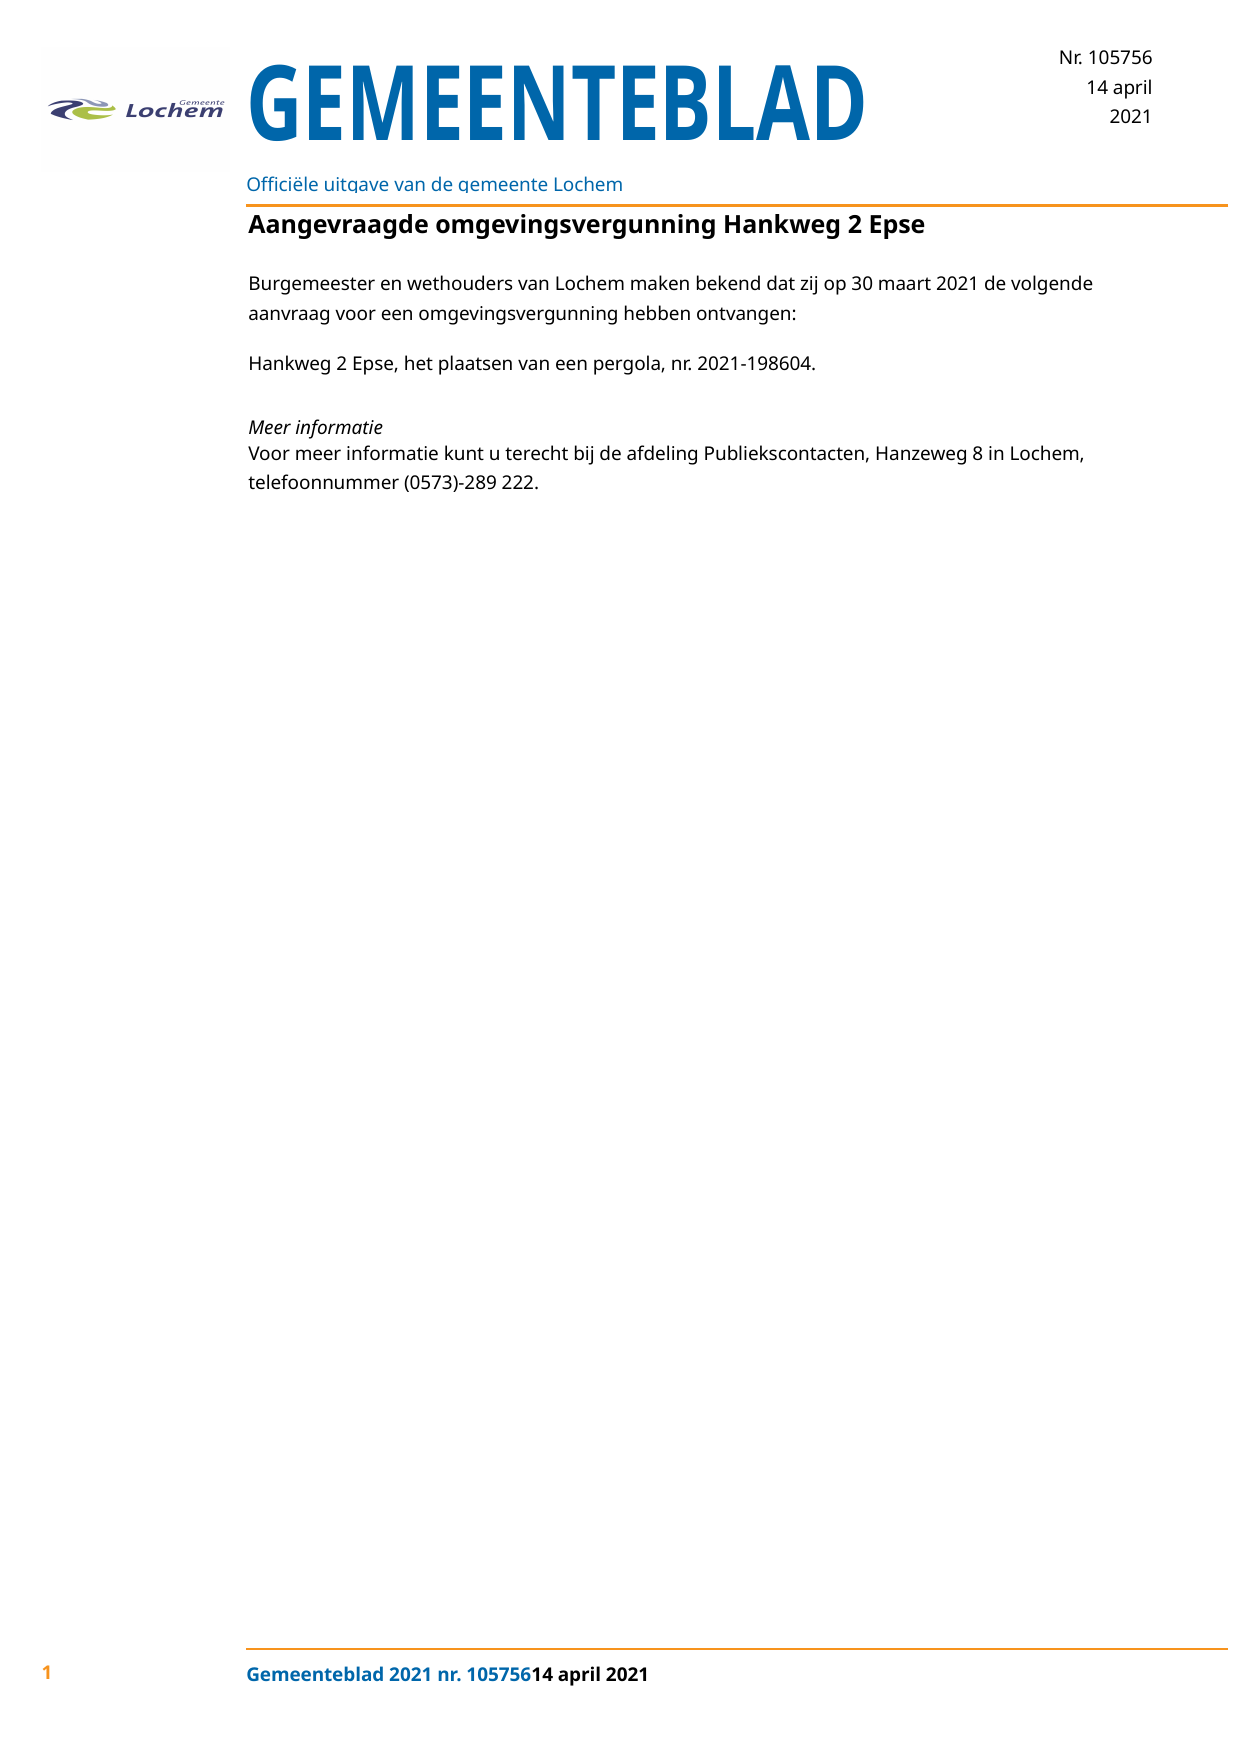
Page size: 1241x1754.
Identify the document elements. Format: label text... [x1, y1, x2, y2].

text Burgemeester en wethouders van Lochem maken bekend dat zij op 30 maart 2021 de volgende aanvraag voor een omgevingsvergunning hebben ontvangen: [248, 270, 1152, 326]
picture [41, 47, 231, 172]
text Meer informatie [248, 414, 1152, 440]
text Aangevraagde omgevingsvergunning Hankweg 2 Epse [248, 207, 1152, 241]
text Voor meer informatie kunt u terecht bij de afdeling Publiekscontacten, Hanzeweg 8 in Lochem, telefoonnummer (0573)-289 222. [248, 440, 1152, 495]
text Hankweg 2 Epse, het plaatsen van een pergola, nr. 2021-198604. [248, 350, 1152, 376]
